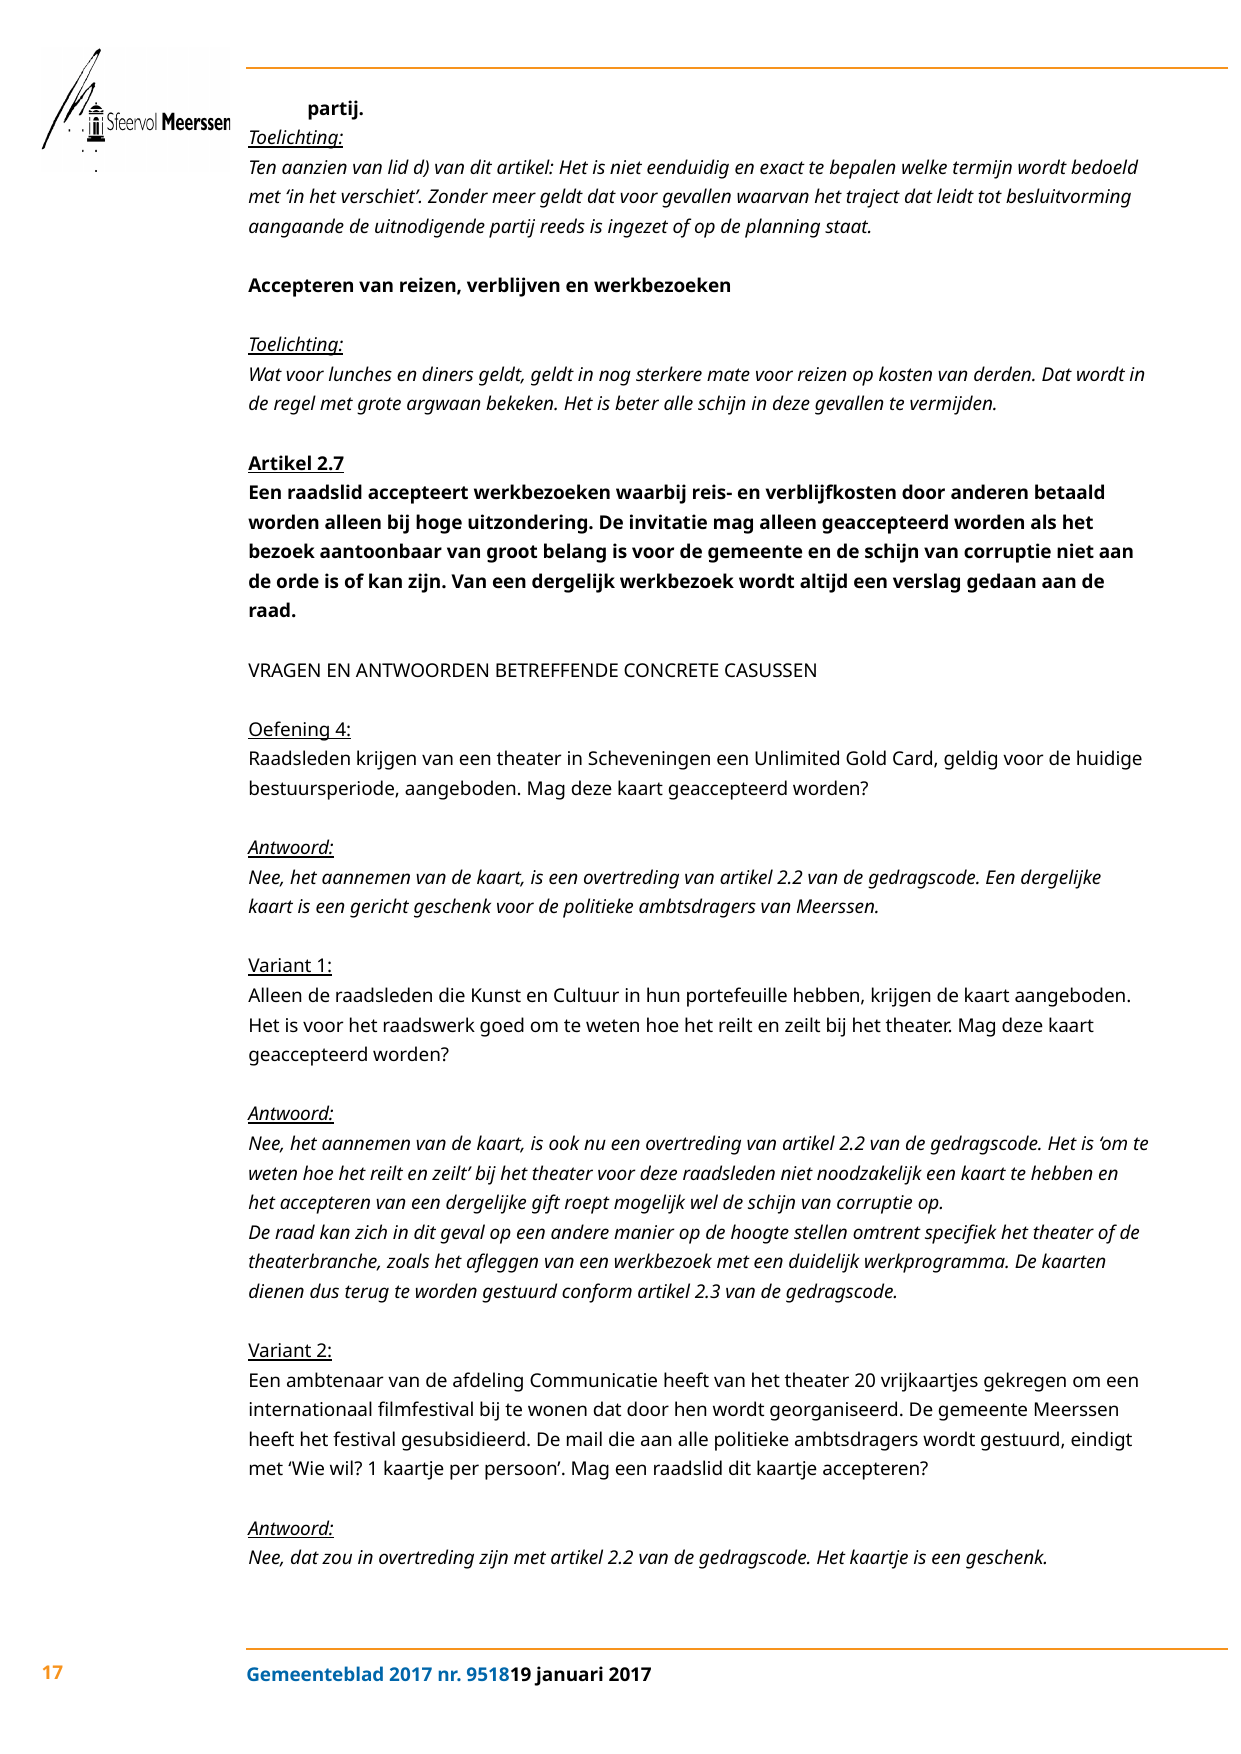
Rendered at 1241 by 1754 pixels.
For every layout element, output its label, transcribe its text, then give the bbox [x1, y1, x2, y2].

text Een ambtenaar van de afdeling Communicatie heeft van het theater 20 vrijkaartjes gekregen om een internationaal filmfestival bij te wonen dat door hen wordt georganiseerd. De gemeente Meerssen heeft het festival gesubsidieerd. De mail die aan alle politieke ambtsdragers wordt gestuurd, eindigt met ‘Wie wil? 1 kaartje per persoon’. Mag een raadslid dit kaartje accepteren? [248, 1367, 1152, 1481]
text Toelichting: [248, 331, 1152, 357]
text Variant 1: [248, 953, 1152, 978]
text Nee, het aannemen van de kaart, is ook nu een overtreding van artikel 2.2 van de gedragscode. Het is ‘om te weten hoe het reilt en zeilt’ bij het theater voor deze raadsleden niet noodzakelijk een kaart te hebben en het accepteren van een dergelijke gift roept mogelijk wel de schijn van corruptie op. [248, 1130, 1152, 1215]
text Oefening 4: [248, 716, 1152, 742]
text Alleen de raadsleden die Kunst en Cultuur in hun portefeuille hebben, krijgen de kaart aangeboden. Het is voor het raadswerk goed om te weten hoe het reilt en zeilt bij het theater. Mag deze kaart geaccepteerd worden? [248, 982, 1152, 1067]
text Nee, dat zou in overtreding zijn met artikel 2.2 van de gedragscode. Het kaartje is een geschenk. [248, 1544, 1152, 1570]
text Ten aanzien van lid d) van dit artikel: Het is niet eenduidig en exact te bepalen welke termijn wordt bedoeld met ‘in het verschiet’. Zonder meer geldt dat voor gevallen waarvan het traject dat leidt tot besluitvorming aangaande de uitnodigende partij reeds is ingezet of op de planning staat. [248, 154, 1152, 239]
text VRAGEN EN ANTWOORDEN BETREFFENDE CONCRETE CASUSSEN [248, 657, 1152, 683]
picture [41, 47, 231, 172]
text Raadsleden krijgen van een theater in Scheveningen een Unlimited Gold Card, geldig voor de huidige bestuursperiode, aangeboden. Mag deze kaart geaccepteerd worden? [248, 746, 1152, 801]
text Wat voor lunches en diners geldt, geldt in nog sterkere mate voor reizen op kosten van derden. Dat wordt in de regel met grote argwaan bekeken. Het is beter alle schijn in deze gevallen te vermijden. [248, 361, 1152, 416]
text De raad kan zich in dit geval op een andere manier op de hoogte stellen omtrent specifiek het theater of de theaterbranche, zoals het afleggen van een werkbezoek met een duidelijk werkprogramma. De kaarten dienen dus terug te worden gestuurd conform artikel 2.3 van de gedragscode. [248, 1219, 1152, 1304]
text Antwoord: [248, 834, 1152, 860]
list partij. [248, 95, 1152, 121]
text Variant 2: [248, 1337, 1152, 1363]
text Antwoord: [248, 1101, 1152, 1126]
text Antwoord: [248, 1515, 1152, 1541]
text Nee, het aannemen van de kaart, is een overtreding van artikel 2.2 van de gedragscode. Een dergelijke kaart is een gericht geschenk voor de politieke ambtsdragers van Meerssen. [248, 864, 1152, 919]
text Artikel 2.7 [248, 450, 1152, 476]
text Accepteren van reizen, verblijven en werkbezoeken [248, 272, 1152, 298]
text Toelichting: [248, 124, 1152, 150]
text Een raadslid accepteert werkbezoeken waarbij reis- en verblijfkosten door anderen betaald worden alleen bij hoge uitzondering. De invitatie mag alleen geaccepteerd worden als het bezoek aantoonbaar van groot belang is voor de gemeente en de schijn van corruptie niet aan de orde is of kan zijn. Van een dergelijk werkbezoek wordt altijd een verslag gedaan aan de raad. [248, 479, 1152, 623]
